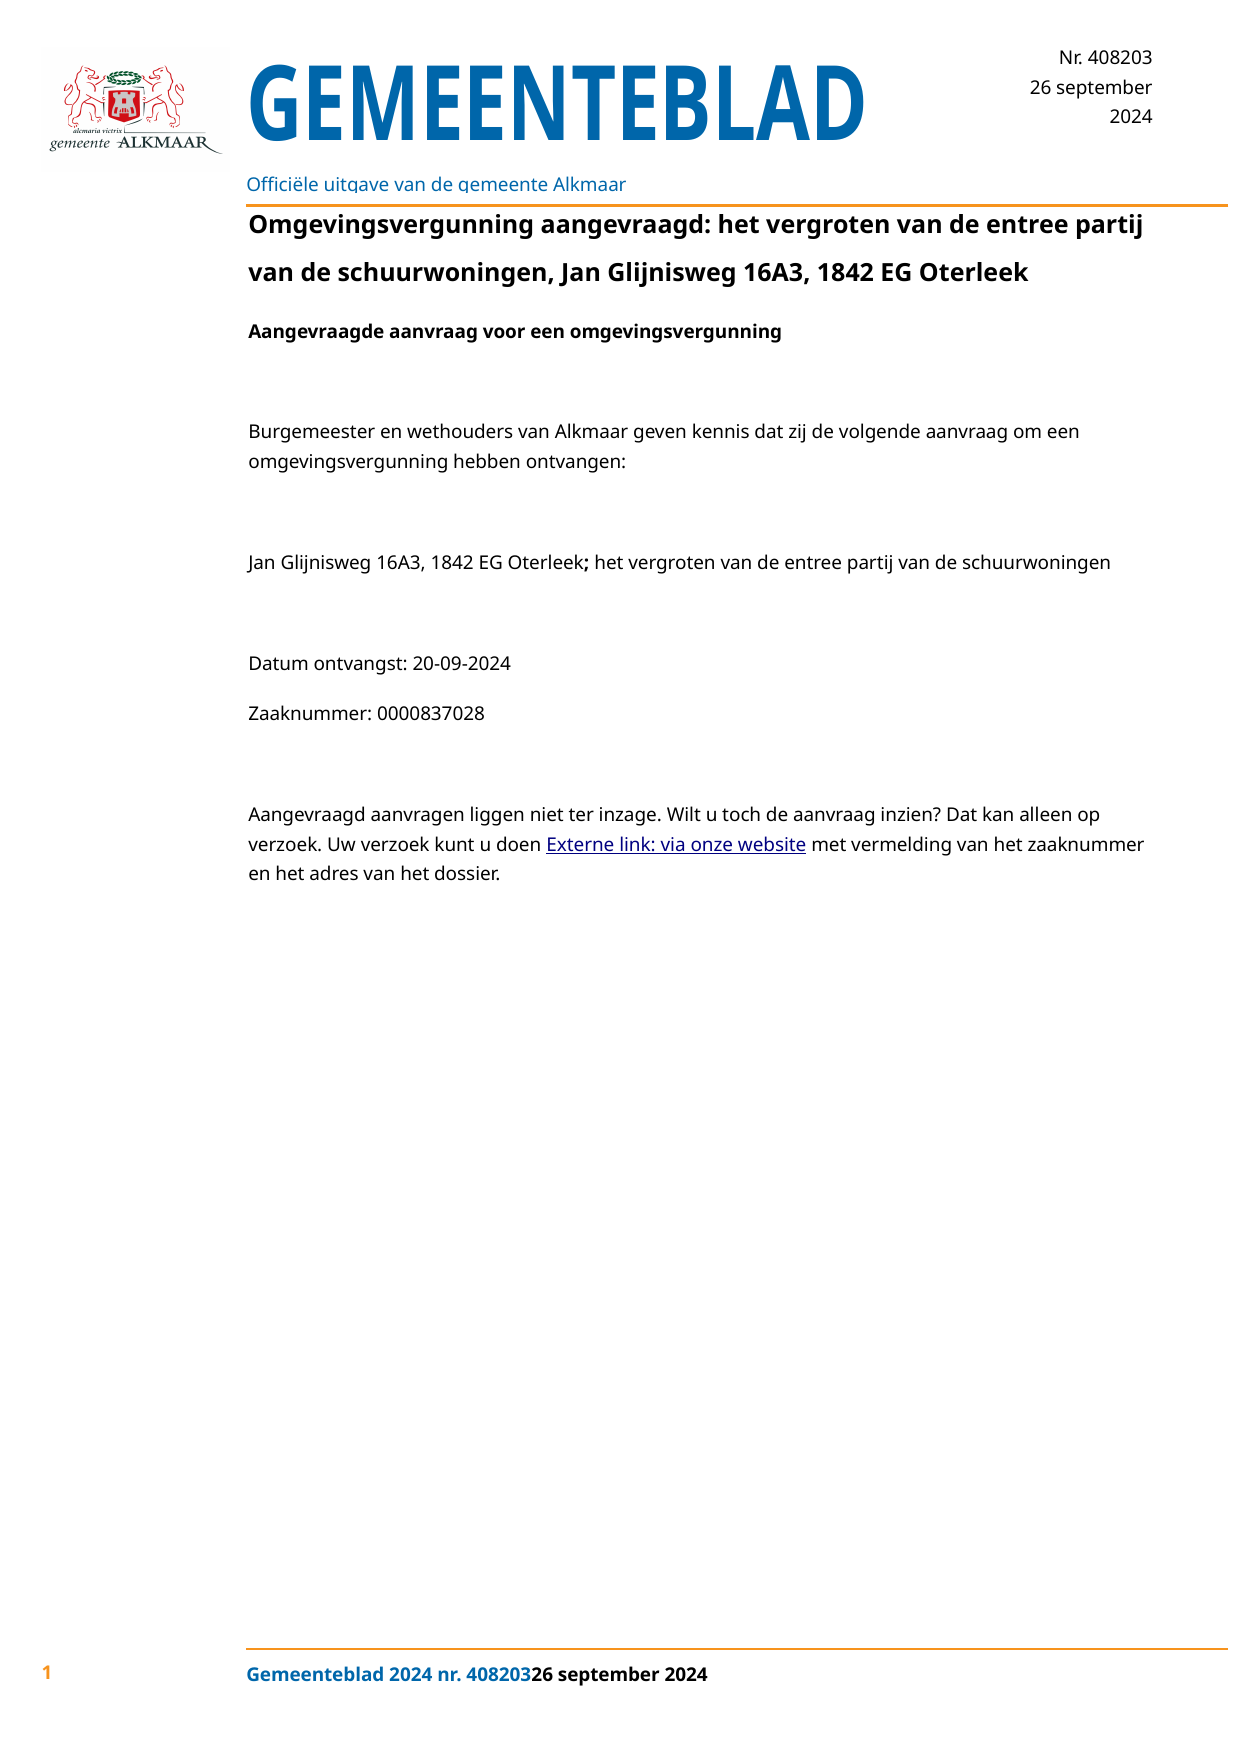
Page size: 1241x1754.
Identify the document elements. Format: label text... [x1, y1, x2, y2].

text Datum ontvangst: 20-09-2024 [248, 650, 1152, 676]
text Zaaknummer: 0000837028 [248, 700, 1152, 726]
text Aangevraagde aanvraag voor een omgevingsvergunning [248, 318, 1152, 344]
text Jan Glijnisweg 16A3, 1842 EG Oterleek; het vergroten van de entree partij van de schuurwoningen [248, 549, 1152, 575]
text Aangevraagd aanvragen liggen niet ter inzage. Wilt u toch de aanvraag inzien? Dat kan alleen op verzoek. Uw verzoek kunt u doen Externe link: via onze website met vermelding van het zaaknummer en het adres van het dossier. [248, 801, 1152, 886]
text Omgevingsvergunning aangevraagd: het vergroten van de entree partij van de schuurwoningen, Jan Glijnisweg 16A3, 1842 EG Oterleek [248, 207, 1152, 288]
text Burgemeester en wethouders van Alkmaar geven kennis dat zij de volgende aanvraag om een omgevingsvergunning hebben ontvangen: [248, 419, 1152, 474]
picture [41, 47, 231, 172]
